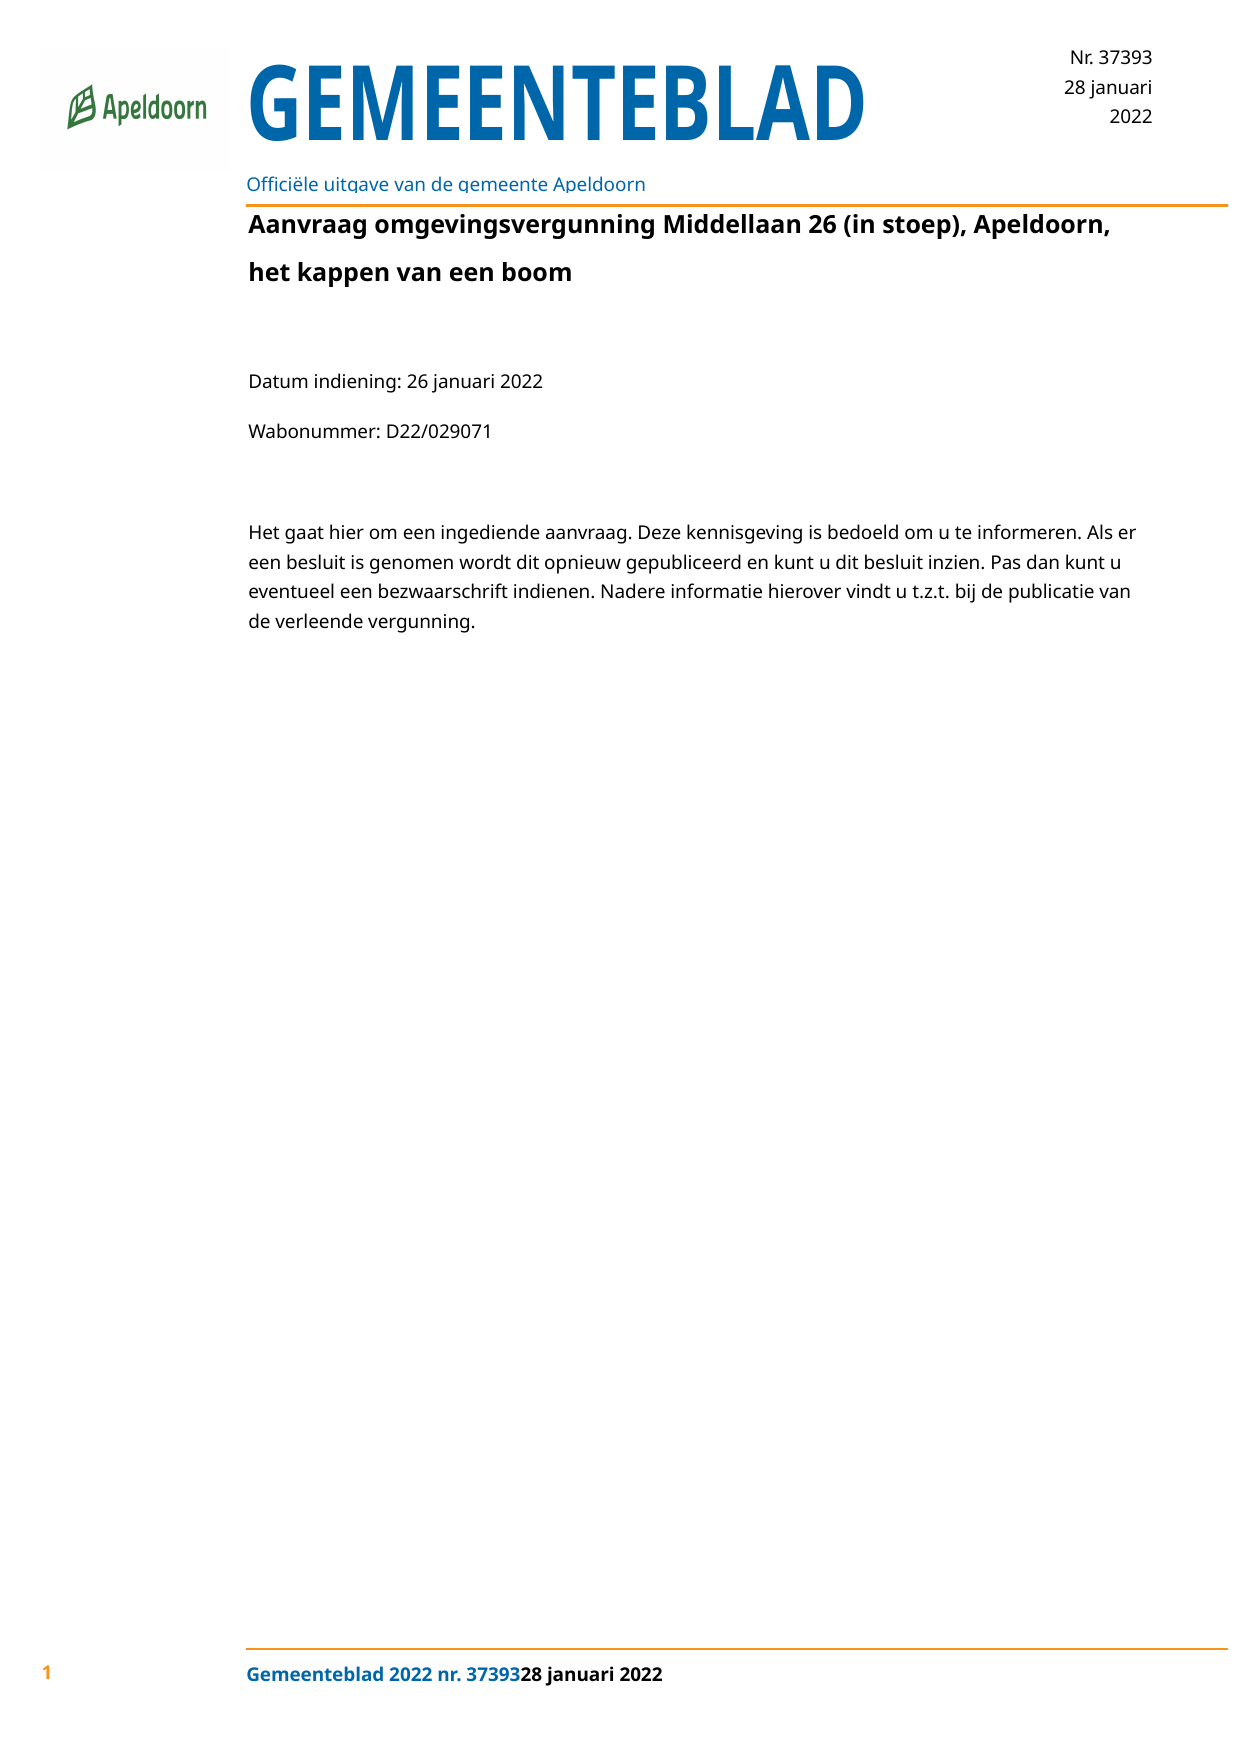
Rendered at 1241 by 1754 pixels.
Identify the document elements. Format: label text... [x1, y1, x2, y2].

picture [41, 47, 231, 172]
text Het gaat hier om een ingediende aanvraag. Deze kennisgeving is bedoeld om u te informeren. Als er een besluit is genomen wordt dit opnieuw gepubliceerd en kunt u dit besluit inzien. Pas dan kunt u eventueel een bezwaarschrift indienen. Nadere informatie hierover vindt u t.z.t. bij de publicatie van de verleende vergunning. [248, 519, 1152, 634]
text Wabonummer: D22/029071 [248, 419, 1152, 444]
text Datum indiening: 26 januari 2022 [248, 368, 1152, 394]
text Aanvraag omgevingsvergunning Middellaan 26 (in stoep), Apeldoorn, het kappen van een boom [248, 207, 1152, 288]
